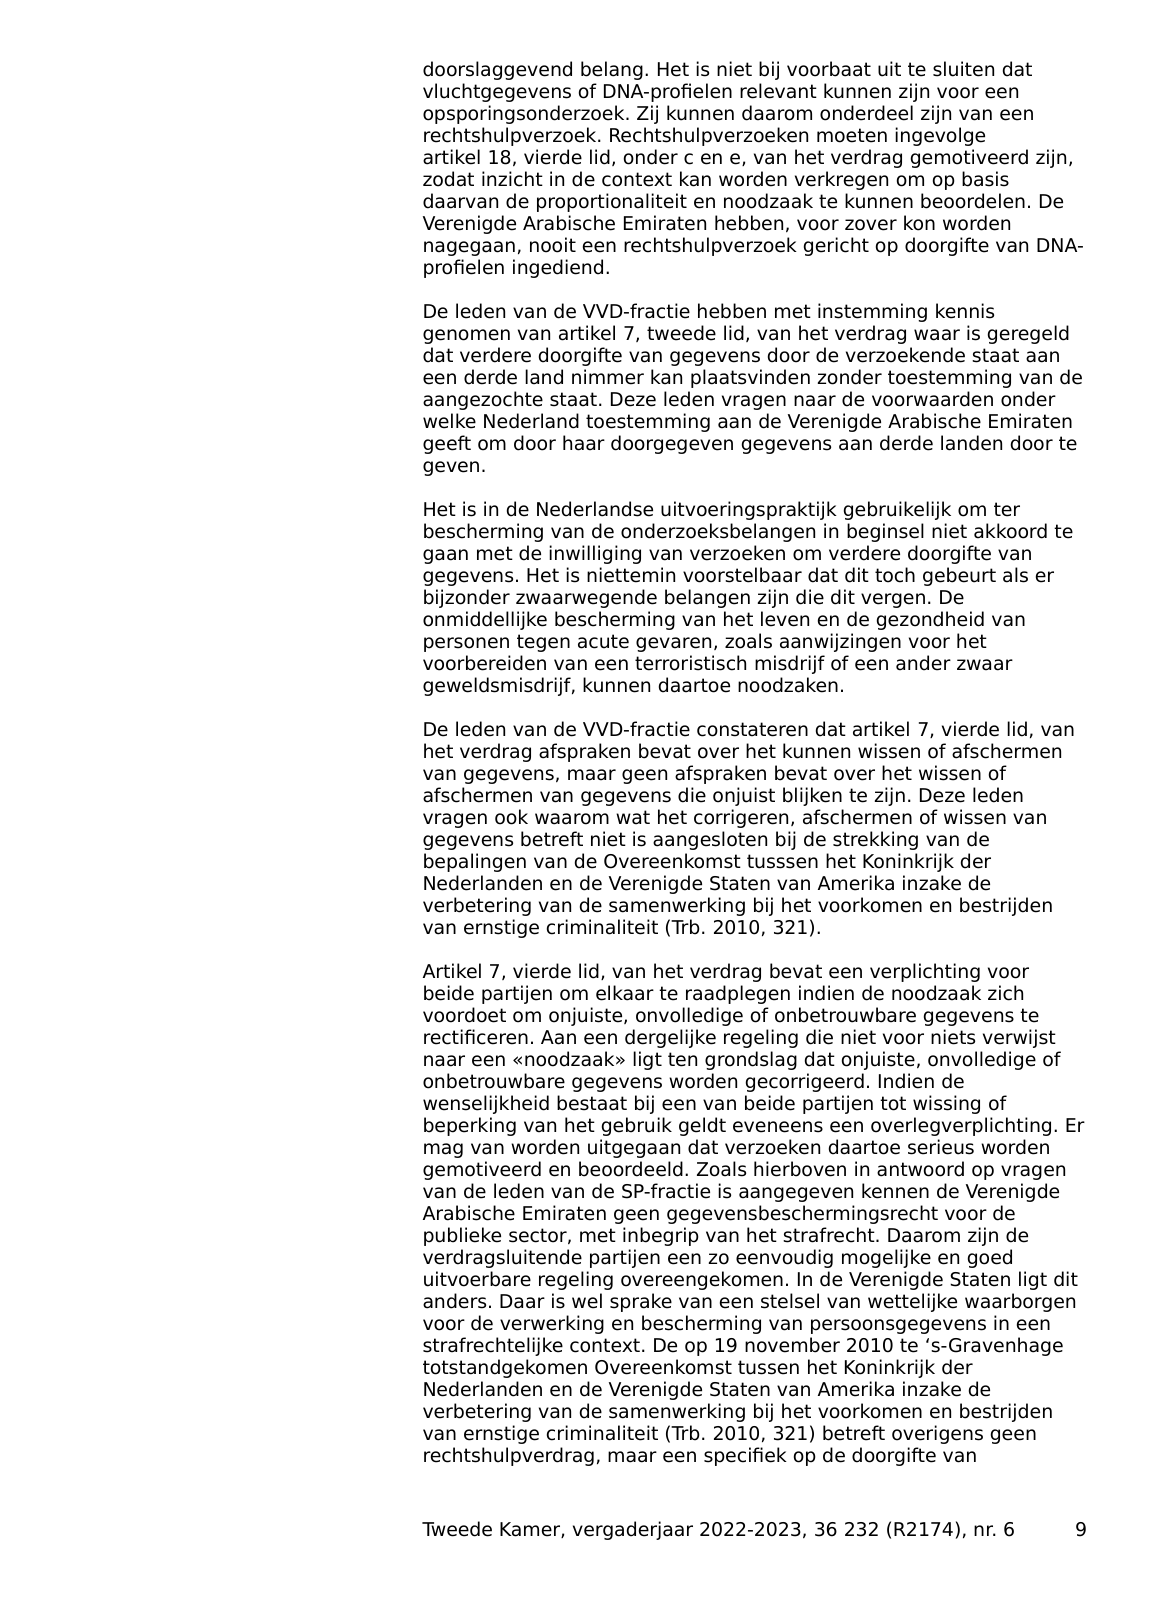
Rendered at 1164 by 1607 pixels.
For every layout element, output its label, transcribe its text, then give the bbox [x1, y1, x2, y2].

text Artikel 7, vierde lid, van het verdrag bevat een verplichting voor beide partijen om elkaar te raadplegen indien de noodzaak zich voordoet om onjuiste, onvolledige of onbetrouwbare gegevens te rectificeren. Aan een dergelijke regeling die niet voor niets verwijst naar een «noodzaak» ligt ten grondslag dat onjuiste, onvolledige of onbetrouwbare gegevens worden gecorrigeerd. Indien de wenselijkheid bestaat bij een van beide partijen tot wissing of beperking van het gebruik geldt eveneens een overlegverplichting. Er mag van worden uitgegaan dat verzoeken daartoe serieus worden gemotiveerd en beoordeeld. Zoals hierboven in antwoord op vragen van de leden van de SP-fractie is aangegeven kennen de Verenigde Arabische Emiraten geen gegevensbeschermingsrecht voor de publieke sector, met inbegrip van het strafrecht. Daarom zijn de verdragsluitende partijen een zo eenvoudig mogelijke en goed uitvoerbare regeling overeengekomen. In de Verenigde Staten ligt dit anders. Daar is wel sprake van een stelsel van wettelijke waarborgen voor de verwerking en bescherming van persoonsgegevens in een strafrechtelijke context. De op 19 november 2010 te ‘s-Gravenhage totstandgekomen Overeenkomst tussen het Koninkrijk der Nederlanden en de Verenigde Staten van Amerika inzake de verbetering van de samenwerking bij het voorkomen en bestrijden van ernstige criminaliteit (Trb. 2010, 321) betreft overigens geen rechtshulpverdrag, maar een specifiek op de doorgifte van [422, 961, 1087, 1467]
text Het is in de Nederlandse uitvoeringspraktijk gebruikelijk om ter bescherming van de onderzoeksbelangen in beginsel niet akkoord te gaan met de inwilliging van verzoeken om verdere doorgifte van gegevens. Het is niettemin voorstelbaar dat dit toch gebeurt als er bijzonder zwaarwegende belangen zijn die dit vergen. De onmiddellijke bescherming van het leven en de gezondheid van personen tegen acute gevaren, zoals aanwijzingen voor het voorbereiden van een terroristisch misdrijf of een ander zwaar geweldsmisdrijf, kunnen daartoe noodzaken. [422, 499, 1087, 697]
text doorslaggevend belang. Het is niet bij voorbaat uit te sluiten dat vluchtgegevens of DNA-profielen relevant kunnen zijn voor een opsporingsonderzoek. Zij kunnen daarom onderdeel zijn van een rechtshulpverzoek. Rechtshulpverzoeken moeten ingevolge artikel 18, vierde lid, onder c en e, van het verdrag gemotiveerd zijn, zodat inzicht in de context kan worden verkregen om op basis daarvan de proportionaliteit en noodzaak te kunnen beoordelen. De Verenigde Arabische Emiraten hebben, voor zover kon worden nagegaan, nooit een rechtshulpverzoek gericht op doorgifte van DNA-profielen ingediend. [422, 59, 1087, 279]
text De leden van de VVD-fractie hebben met instemming kennis genomen van artikel 7, tweede lid, van het verdrag waar is geregeld dat verdere doorgifte van gegevens door de verzoekende staat aan een derde land nimmer kan plaatsvinden zonder toestemming van de aangezochte staat. Deze leden vragen naar de voorwaarden onder welke Nederland toestemming aan de Verenigde Arabische Emiraten geeft om door haar doorgegeven gegevens aan derde landen door te geven. [422, 301, 1087, 477]
text De leden van de VVD-fractie constateren dat artikel 7, vierde lid, van het verdrag afspraken bevat over het kunnen wissen of afschermen van gegevens, maar geen afspraken bevat over het wissen of afschermen van gegevens die onjuist blijken te zijn. Deze leden vragen ook waarom wat het corrigeren, afschermen of wissen van gegevens betreft niet is aangesloten bij de strekking van de bepalingen van de Overeenkomst tusssen het Koninkrijk der Nederlanden en de Verenigde Staten van Amerika inzake de verbetering van de samenwerking bij het voorkomen en bestrijden van ernstige criminaliteit (Trb. 2010, 321). [422, 719, 1087, 939]
